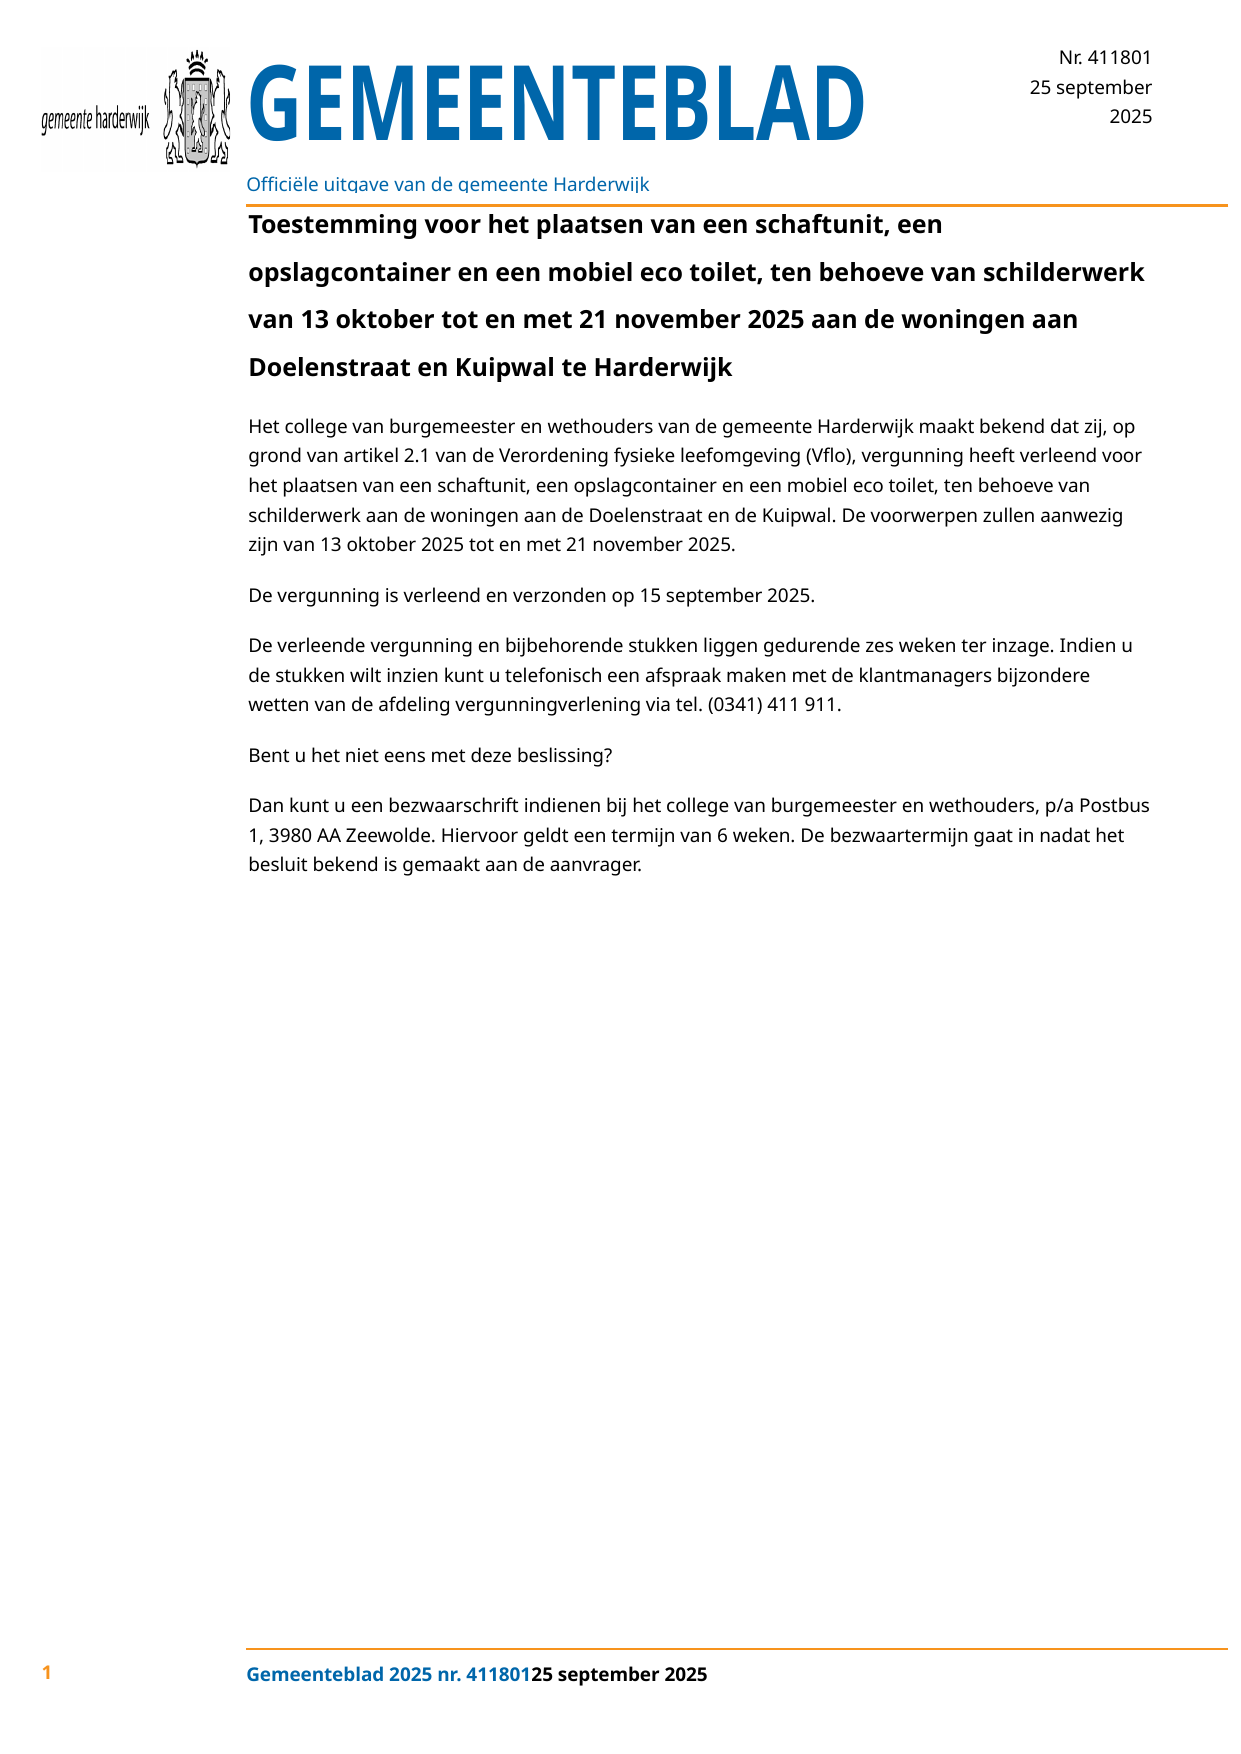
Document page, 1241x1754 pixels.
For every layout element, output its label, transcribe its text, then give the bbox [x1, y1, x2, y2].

text Bent u het niet eens met deze beslissing? [248, 742, 1152, 768]
text Het college van burgemeester en wethouders van de gemeente Harderwijk maakt bekend dat zij, op grond van artikel 2.1 van de Verordening fysieke leefomgeving (Vflo), vergunning heeft verleend voor het plaatsen van een schaftunit, een opslagcontainer en een mobiel eco toilet, ten behoeve van schilderwerk aan de woningen aan de Doelenstraat en de Kuipwal. De voorwerpen zullen aanwezig zijn van 13 oktober 2025 tot en met 21 november 2025. [248, 413, 1152, 557]
text Dan kunt u een bezwaarschrift indienen bij het college van burgemeester en wethouders, p/a Postbus 1, 3980 AA Zeewolde. Hiervoor geldt een termijn van 6 weken. De bezwaartermijn gaat in nadat het besluit bekend is gemaakt aan de aanvrager. [248, 792, 1152, 877]
picture [41, 47, 231, 172]
text De verleende vergunning en bijbehorende stukken liggen gedurende zes weken ter inzage. Indien u de stukken wilt inzien kunt u telefonisch een afspraak maken met de klantmanagers bijzondere wetten van de afdeling vergunningverlening via tel. (0341) 411 911. [248, 632, 1152, 717]
text De vergunning is verleend en verzonden op 15 september 2025. [248, 582, 1152, 608]
text Toestemming voor het plaatsen van een schaftunit, een opslagcontainer en een mobiel eco toilet, ten behoeve van schilderwerk van 13 oktober tot en met 21 november 2025 aan de woningen aan Doelenstraat en Kuipwal te Harderwijk [248, 207, 1152, 384]
